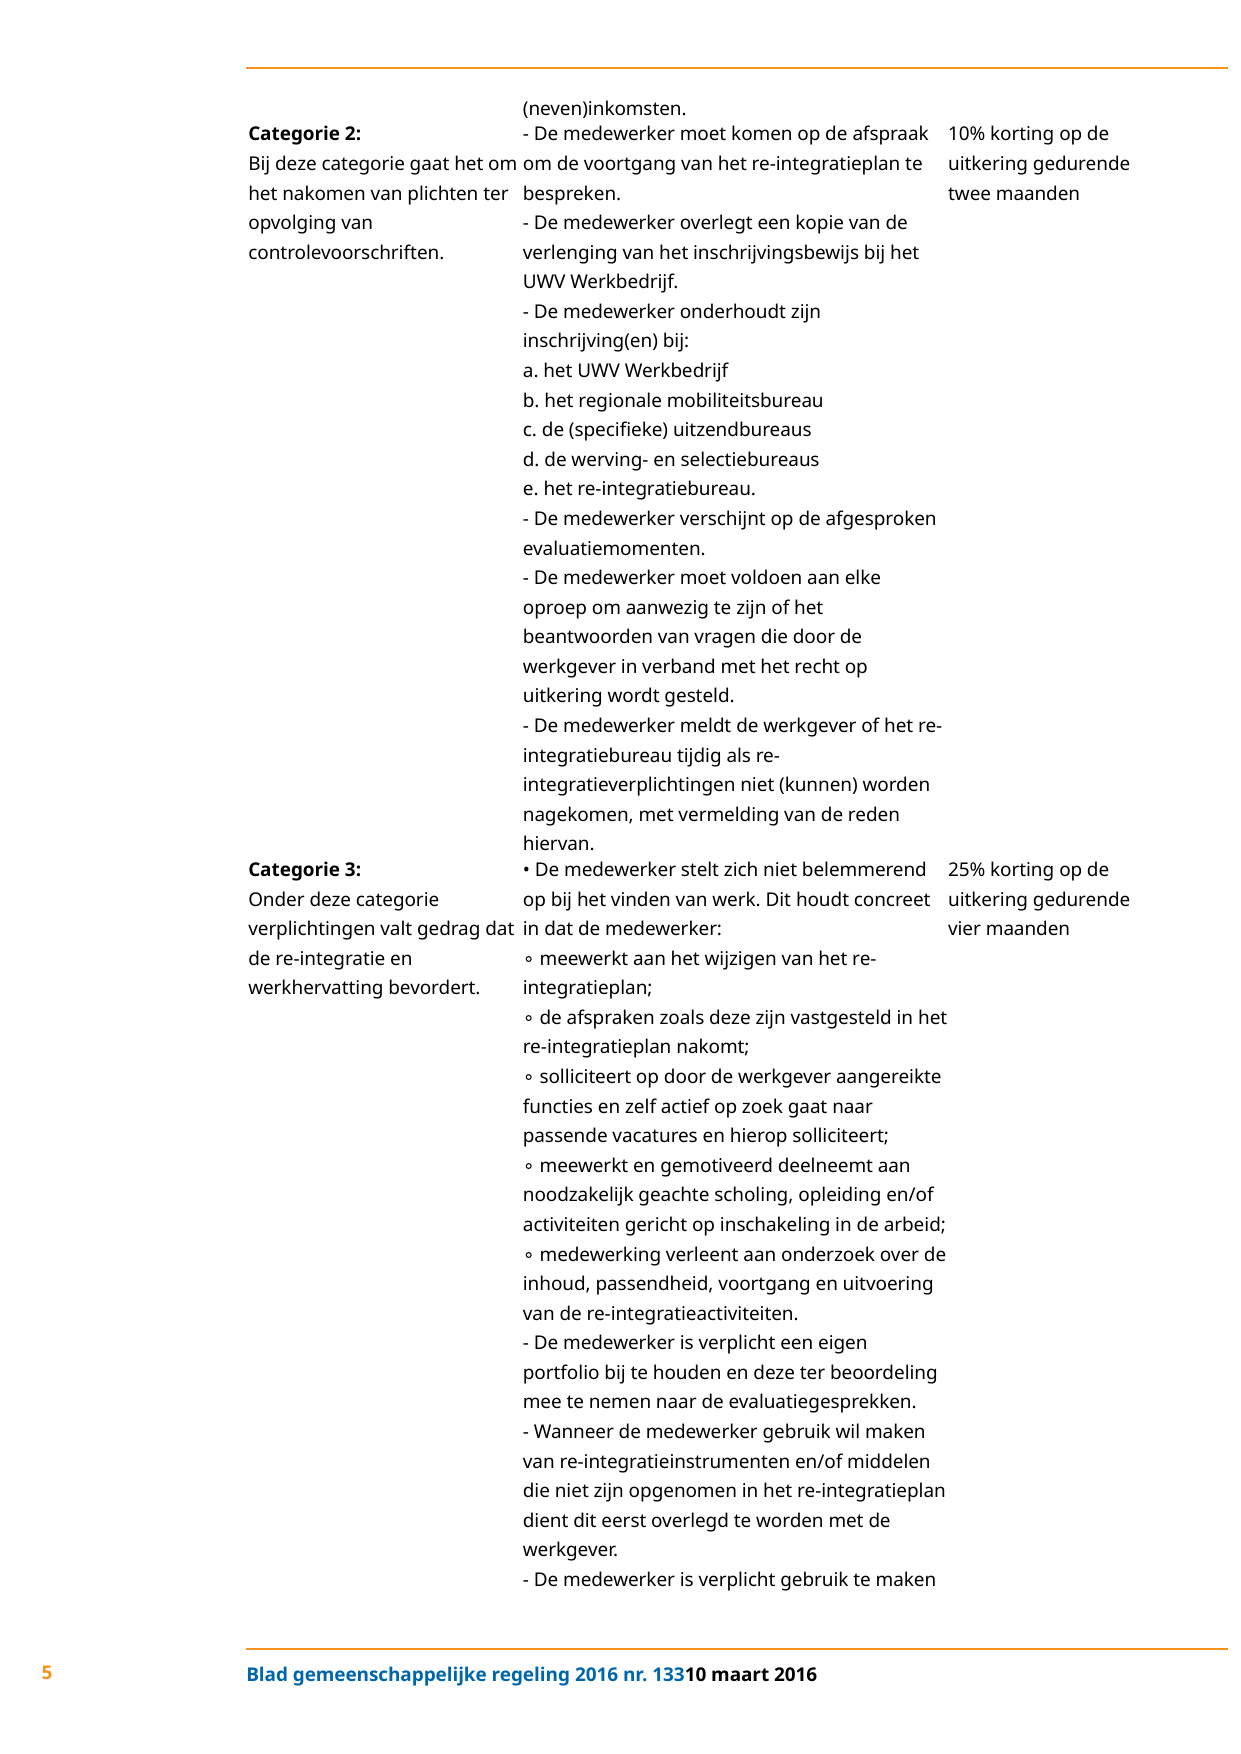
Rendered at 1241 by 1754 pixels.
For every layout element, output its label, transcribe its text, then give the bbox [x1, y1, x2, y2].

table_cell [248, 95, 523, 121]
table_cell (neven)inkomsten. [523, 95, 948, 121]
table_cell 10% korting op de uitkering gedurende twee maanden [948, 121, 1152, 856]
table_cell Categorie 2: Bij deze categorie gaat het om het nakomen van plichten ter opvolging van controlevoorschriften. [248, 121, 523, 856]
table_cell 25% korting op de uitkering gedurende vier maanden [948, 856, 1152, 1592]
table_cell [948, 95, 1152, 121]
table_cell • De medewerker stelt zich niet belemmerend op bij het vinden van werk. Dit houdt concreet in dat de medewerker: ∘ meewerkt aan het wijzigen van het re-integratieplan; ∘ de afspraken zoals deze zijn vastgesteld in het re-integratieplan nakomt; ∘ solliciteert op door de werkgever aangereikte functies en zelf actief op zoek gaat naar passende vacatures en hierop solliciteert; ∘ meewerkt en gemotiveerd deelneemt aan noodzakelijk geachte scholing, opleiding en/of activiteiten gericht op inschakeling in de arbeid; ∘ medewerking verleent aan onderzoek over de inhoud, passendheid, voortgang en uitvoering van de re-integratieactiviteiten. - De medewerker is verplicht een eigen portfolio bij te houden en deze ter beoordeling mee te nemen naar de evaluatiegesprekken. - Wanneer de medewerker gebruik wil maken van re-integratieinstrumenten en/of middelen die niet zijn opgenomen in het re-integratieplan dient dit eerst overlegd te worden met de werkgever. - De medewerker is verplicht gebruik te maken [523, 856, 948, 1592]
table_cell Categorie 3: Onder deze categorie verplichtingen valt gedrag dat de re-integratie en werkhervatting bevordert. [248, 856, 523, 1592]
table_cell - De medewerker moet komen op de afspraak om de voortgang van het re-integratieplan te bespreken. - De medewerker overlegt een kopie van de verlenging van het inschrijvingsbewijs bij het UWV Werkbedrijf. - De medewerker onderhoudt zijn inschrijving(en) bij: a. het UWV Werkbedrijf b. het regionale mobiliteitsbureau c. de (specifieke) uitzendbureaus d. de werving- en selectiebureaus e. het re-integratiebureau. - De medewerker verschijnt op de afgesproken evaluatiemomenten. - De medewerker moet voldoen aan elke oproep om aanwezig te zijn of het beantwoorden van vragen die door de werkgever in verband met het recht op uitkering wordt gesteld. - De medewerker meldt de werkgever of het re-integratiebureau tijdig als re-integratieverplichtingen niet (kunnen) worden nagekomen, met vermelding van de reden hiervan. [523, 121, 948, 856]
picture [41, 47, 231, 172]
